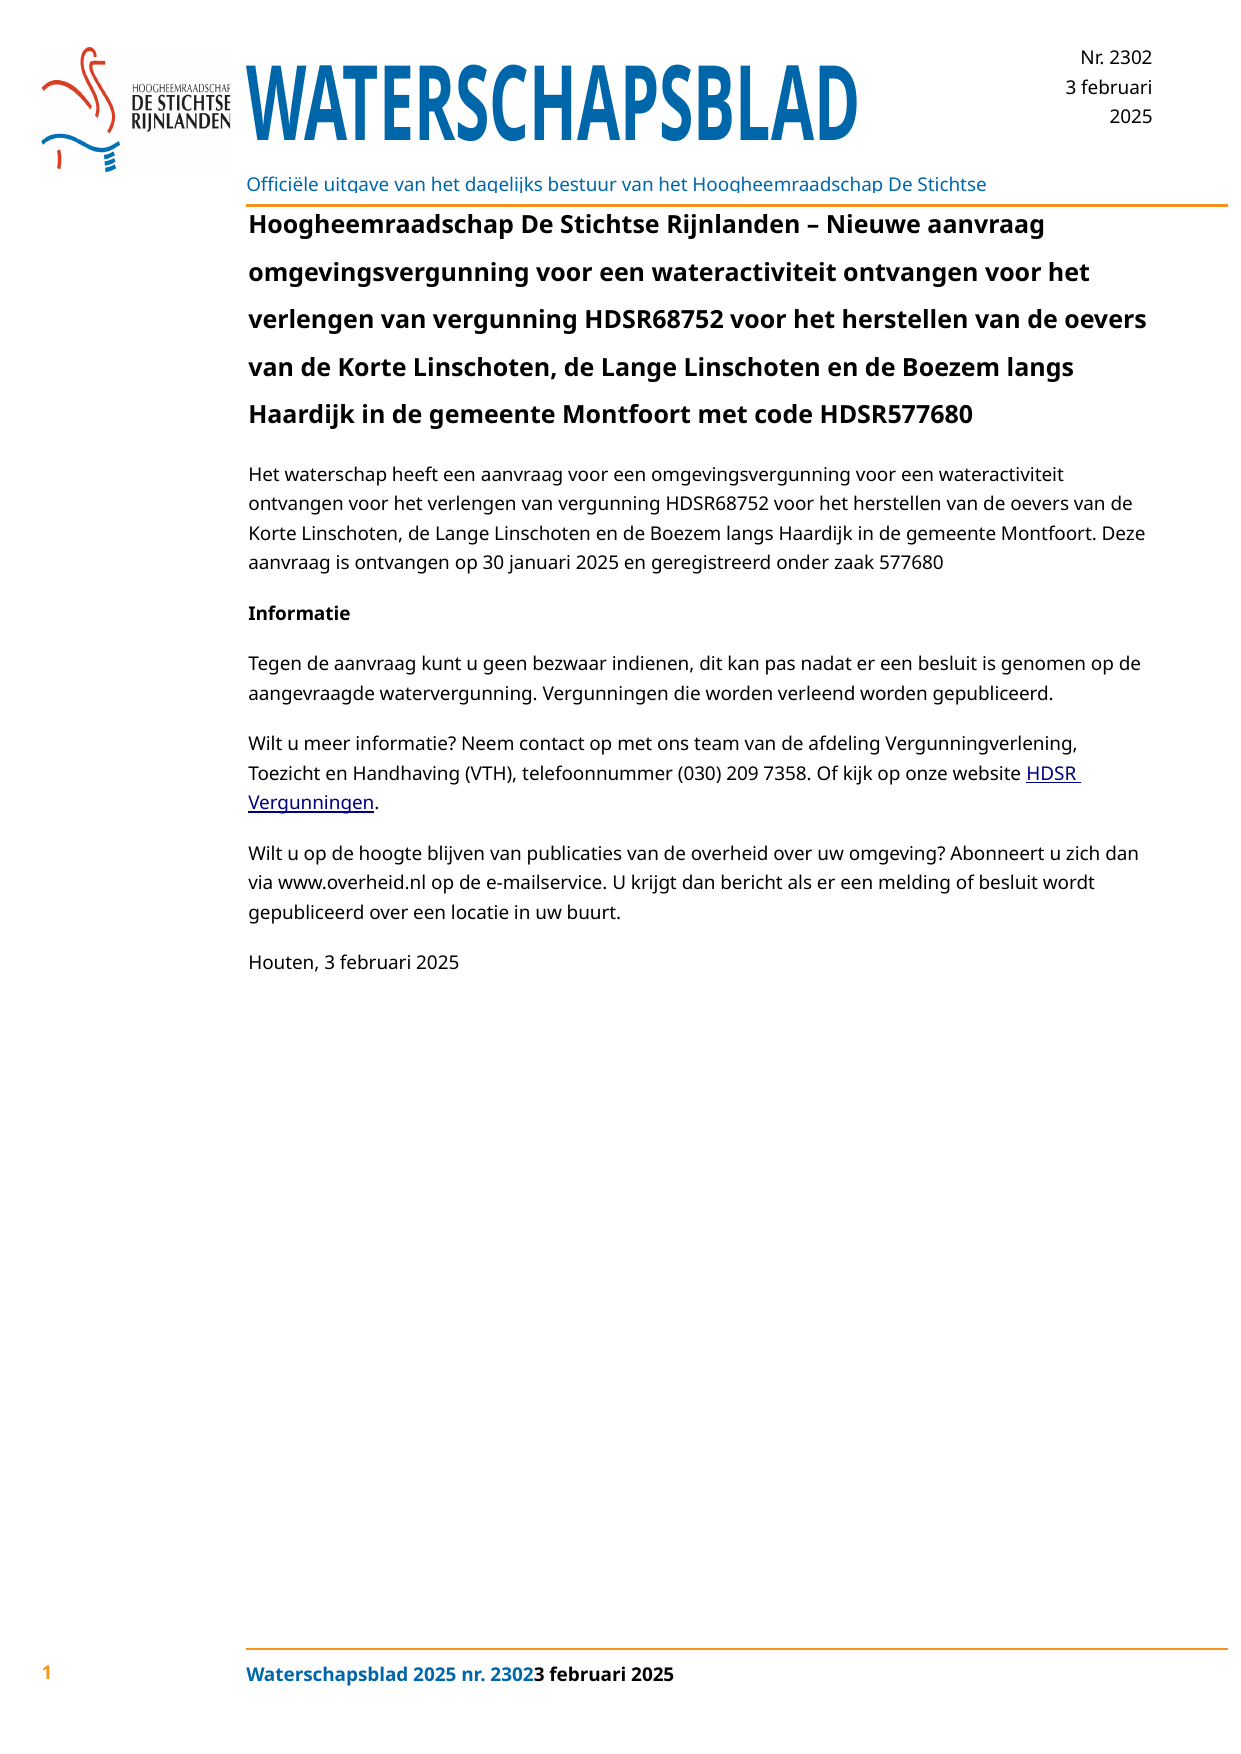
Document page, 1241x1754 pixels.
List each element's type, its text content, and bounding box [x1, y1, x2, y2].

text Wilt u op de hoogte blijven van publicaties van de overheid over uw omgeving? Abonneert u zich dan via www.overheid.nl op de e-mailservice. U krijgt dan bericht als er een melding of besluit wordt gepubliceerd over een locatie in uw buurt. [248, 840, 1152, 925]
text Tegen de aanvraag kunt u geen bezwaar indienen, dit kan pas nadat er een besluit is genomen op de aangevraagde watervergunning. Vergunningen die worden verleend worden gepubliceerd. [248, 650, 1152, 706]
text Het waterschap heeft een aanvraag voor een omgevingsvergunning voor een wateractiviteit ontvangen voor het verlengen van vergunning HDSR68752 voor het herstellen van de oevers van de Korte Linschoten, de Lange Linschoten en de Boezem langs Haardijk in de gemeente Montfoort. Deze aanvraag is ontvangen op 30 januari 2025 en geregistreerd onder zaak 577680 [248, 461, 1152, 575]
picture [41, 47, 231, 172]
text Hoogheemraadschap De Stichtse Rijnlanden – Nieuwe aanvraag omgevingsvergunning voor een wateractiviteit ontvangen voor het verlengen van vergunning HDSR68752 voor het herstellen van de oevers van de Korte Linschoten, de Lange Linschoten en de Boezem langs Haardijk in de gemeente Montfoort met code HDSR577680 [248, 207, 1152, 431]
text Wilt u meer informatie? Neem contact op met ons team van de afdeling Vergunningverlening, Toezicht en Handhaving (VTH), telefoonnummer (030) 209 7358. Of kijk op onze website HDSR Vergunningen. [248, 730, 1152, 815]
text Houten, 3 februari 2025 [248, 949, 1152, 975]
text Informatie [248, 600, 1152, 626]
